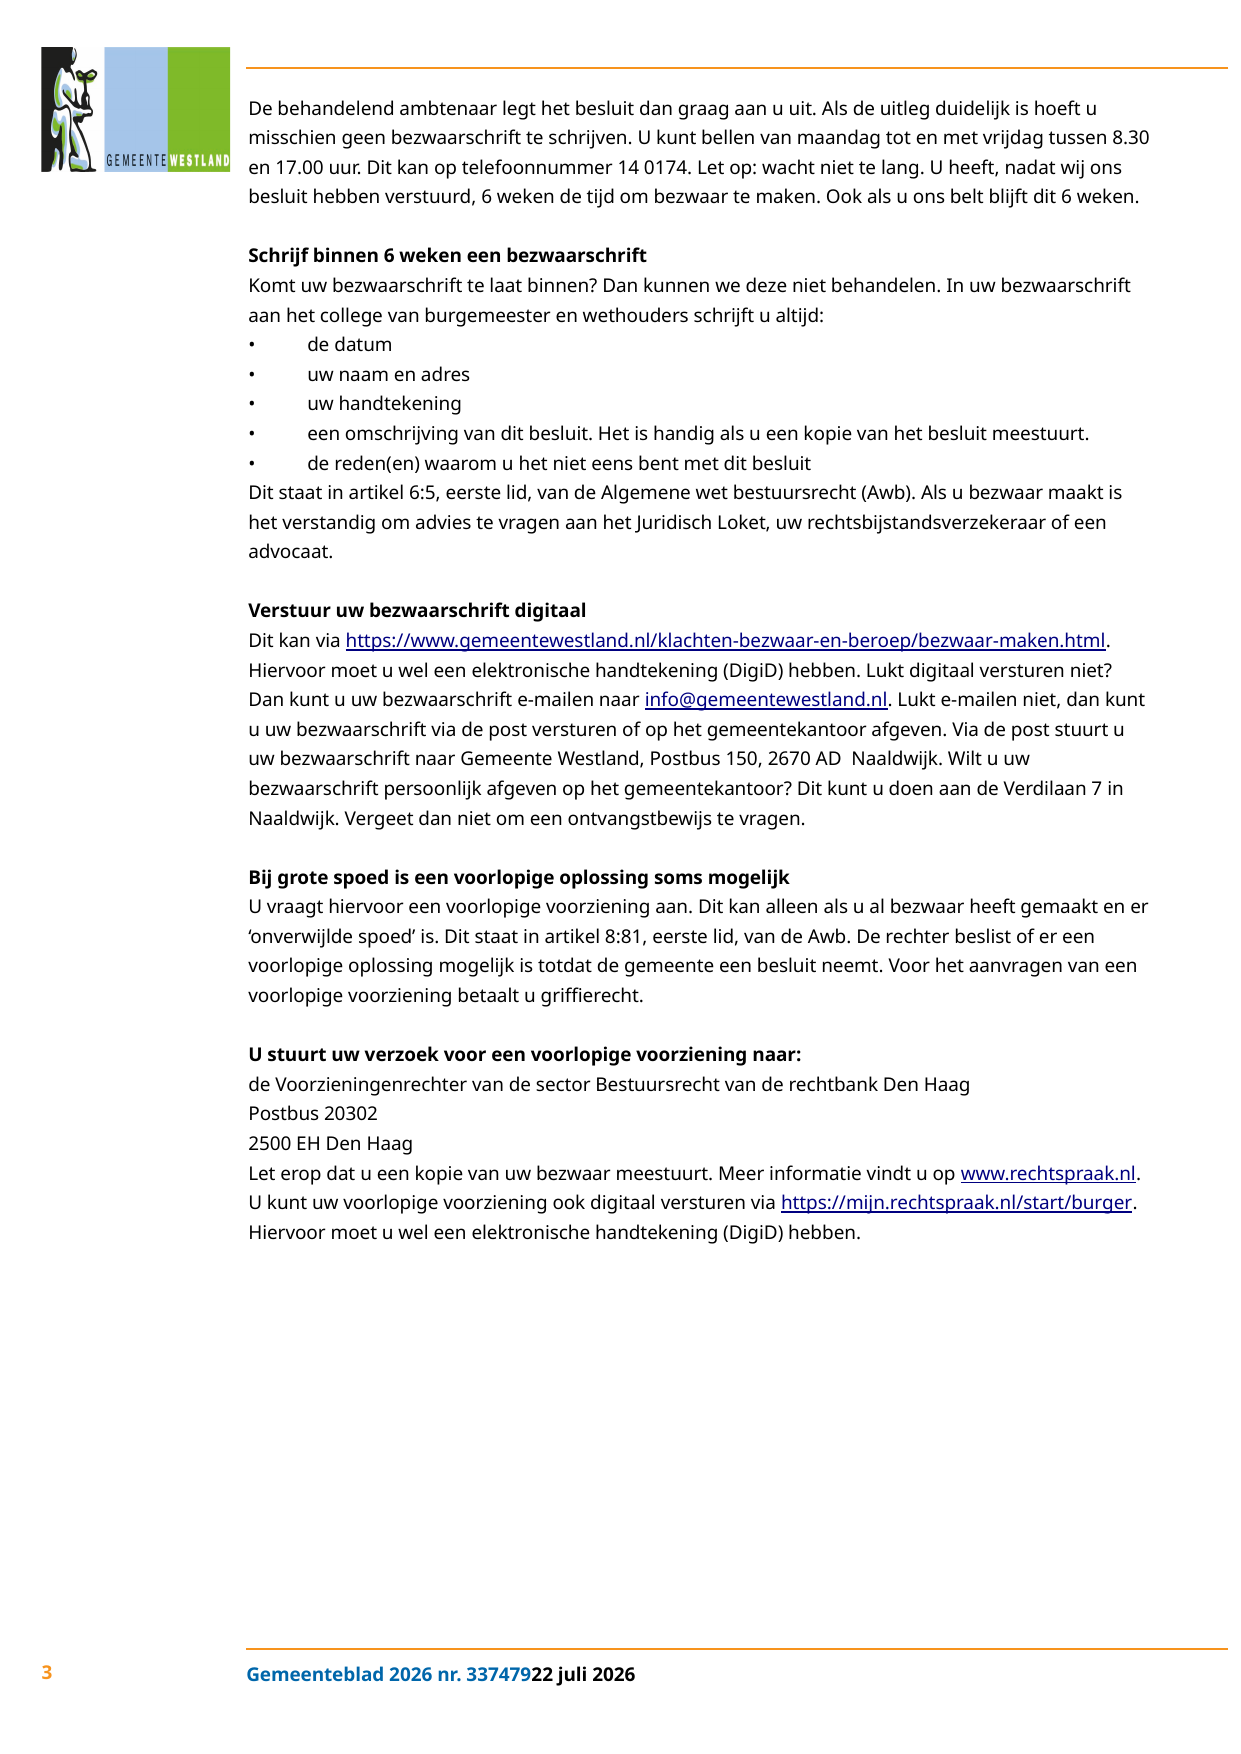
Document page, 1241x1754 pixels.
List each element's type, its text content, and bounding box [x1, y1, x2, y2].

text Let erop dat u een kopie van uw bezwaar meestuurt. Meer informatie vindt u op www.rechtspraak.nl. U kunt uw voorlopige voorziening ook digitaal versturen via https://mijn.rechtspraak.nl/start/burger. Hiervoor moet u wel een elektronische handtekening (DigiD) hebben. [248, 1160, 1152, 1245]
text Komt uw bezwaarschrift te laat binnen? Dan kunnen we deze niet behandelen. In uw bezwaarschrift aan het college van burgemeester en wethouders schrijft u altijd: [248, 272, 1152, 328]
list uw naam en adres [248, 361, 1152, 387]
text Dit kan via https://www.gemeentewestland.nl/klachten-bezwaar-en-beroep/bezwaar-maken.html. Hiervoor moet u wel een elektronische handtekening (DigiD) hebben. Lukt digitaal versturen niet? Dan kunt u uw bezwaarschrift e-mailen naar info@gemeentewestland.nl. Lukt e-mailen niet, dan kunt u uw bezwaarschrift via de post versturen of op het gemeentekantoor afgeven. Via de post stuurt u uw bezwaarschrift naar Gemeente Westland, Postbus 150, 2670 AD Naaldwijk. Wilt u uw bezwaarschrift persoonlijk afgeven op het gemeentekantoor? Dit kunt u doen aan de Verdilaan 7 in Naaldwijk. Vergeet dan niet om een ontvangstbewijs te vragen. [248, 627, 1152, 831]
text U stuurt uw verzoek voor een voorlopige voorziening naar: [248, 1041, 1152, 1067]
text U vraagt hiervoor een voorlopige voorziening aan. Dit kan alleen als u al bezwaar heeft gemaakt en er ‘onverwijlde spoed’ is. Dit staat in artikel 8:81, eerste lid, van de Awb. De rechter beslist of er een voorlopige oplossing mogelijk is totdat de gemeente een besluit neemt. Voor het aanvragen van een voorlopige voorziening betaalt u griffierecht. [248, 893, 1152, 1008]
text Dit staat in artikel 6:5, eerste lid, van de Algemene wet bestuursrecht (Awb). Als u bezwaar maakt is het verstandig om advies te vragen aan het Juridisch Loket, uw rechtsbijstandsverzekeraar of een advocaat. [248, 479, 1152, 564]
text Bij grote spoed is een voorlopige oplossing soms mogelijk [248, 864, 1152, 890]
text 2500 EH Den Haag [248, 1130, 1152, 1156]
list een omschrijving van dit besluit. Het is handig als u een kopie van het besluit meestuurt. [248, 420, 1152, 446]
text Verstuur uw bezwaarschrift digitaal [248, 598, 1152, 623]
list de reden(en) waarom u het niet eens bent met dit besluit [248, 450, 1152, 476]
list de datum [248, 331, 1152, 357]
text Postbus 20302 [248, 1101, 1152, 1126]
text de Voorzieningenrechter van de sector Bestuursrecht van de rechtbank Den Haag [248, 1071, 1152, 1097]
text Schrijf binnen 6 weken een bezwaarschrift [248, 243, 1152, 268]
text De behandelend ambtenaar legt het besluit dan graag aan u uit. Als de uitleg duidelijk is hoeft u misschien geen bezwaarschrift te schrijven. U kunt bellen van maandag tot en met vrijdag tussen 8.30 en 17.00 uur. Dit kan op telefoonnummer 14 0174. Let op: wacht niet te lang. U heeft, nadat wij ons besluit hebben verstuurd, 6 weken de tijd om bezwaar te maken. Ook als u ons belt blijft dit 6 weken. [248, 95, 1152, 209]
list uw handtekening [248, 391, 1152, 416]
picture [41, 47, 231, 172]
